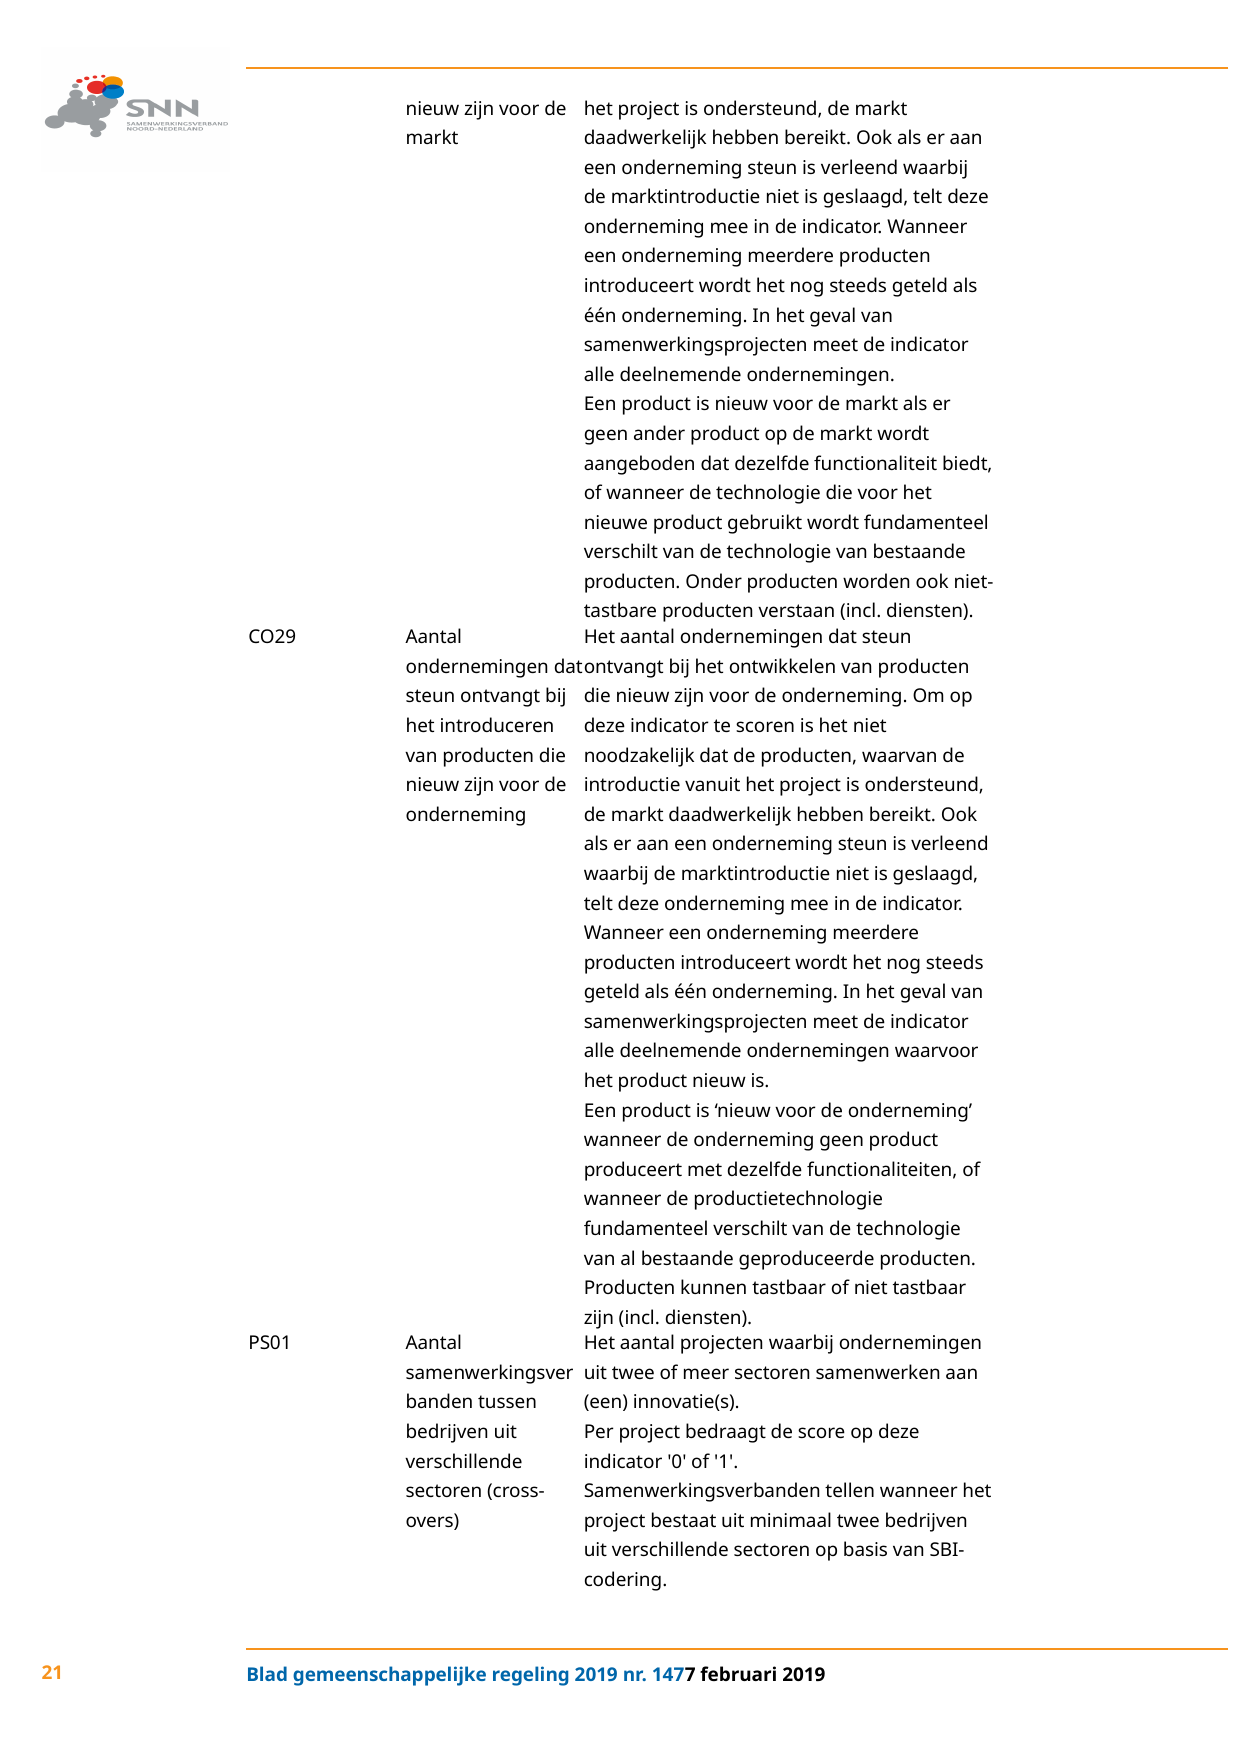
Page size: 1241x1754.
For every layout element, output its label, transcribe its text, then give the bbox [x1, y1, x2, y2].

table_cell PS01 [248, 1330, 405, 1592]
table_cell Aantal samenwerkingsverbanden tussen bedrijven uit verschillende sectoren (cross-overs) [405, 1330, 583, 1592]
table_cell nieuw zijn voor de markt [405, 95, 583, 623]
table_cell Het aantal ondernemingen dat steun ontvangt bij het ontwikkelen van producten die nieuw zijn voor de onderneming. Om op deze indicator te scoren is het niet noodzakelijk dat de producten, waarvan de introductie vanuit het project is ondersteund, de markt daadwerkelijk hebben bereikt. Ook als er aan een onderneming steun is verleend waarbij de marktintroductie niet is geslaagd, telt deze onderneming mee in de indicator. Wanneer een onderneming meerdere producten introduceert wordt het nog steeds geteld als één onderneming. In het geval van samenwerkingsprojecten meet de indicator alle deelnemende ondernemingen waarvoor het product nieuw is. Een product is ‘nieuw voor de onderneming’ wanneer de onderneming geen product produceert met dezelfde functionaliteiten, of wanneer de productietechnologie fundamenteel verschilt van de technologie van al bestaande geproduceerde producten. Producten kunnen tastbaar of niet tastbaar zijn (incl. diensten). [584, 624, 994, 1329]
table_cell [994, 1330, 1152, 1592]
table_cell Het aantal projecten waarbij ondernemingen uit twee of meer sectoren samenwerken aan (een) innovatie(s). Per project bedraagt de score op deze indicator '0' of '1'. Samenwerkingsverbanden tellen wanneer het project bestaat uit minimaal twee bedrijven uit verschillende sectoren op basis van SBI-codering. [584, 1330, 994, 1592]
table_cell [994, 95, 1152, 623]
picture [41, 47, 231, 172]
table_cell het project is ondersteund, de markt daadwerkelijk hebben bereikt. Ook als er aan een onderneming steun is verleend waarbij de marktintroductie niet is geslaagd, telt deze onderneming mee in de indicator. Wanneer een onderneming meerdere producten introduceert wordt het nog steeds geteld als één onderneming. In het geval van samenwerkingsprojecten meet de indicator alle deelnemende ondernemingen. Een product is nieuw voor de markt als er geen ander product op de markt wordt aangeboden dat dezelfde functionaliteit biedt, of wanneer de technologie die voor het nieuwe product gebruikt wordt fundamenteel verschilt van de technologie van bestaande producten. Onder producten worden ook niet-tastbare producten verstaan (incl. diensten). [584, 95, 994, 623]
table_cell [994, 624, 1152, 1329]
table_cell Aantal ondernemingen dat steun ontvangt bij het introduceren van producten die nieuw zijn voor de onderneming [405, 624, 583, 1329]
table_cell CO29 [248, 624, 405, 1329]
table_cell [248, 95, 405, 623]
